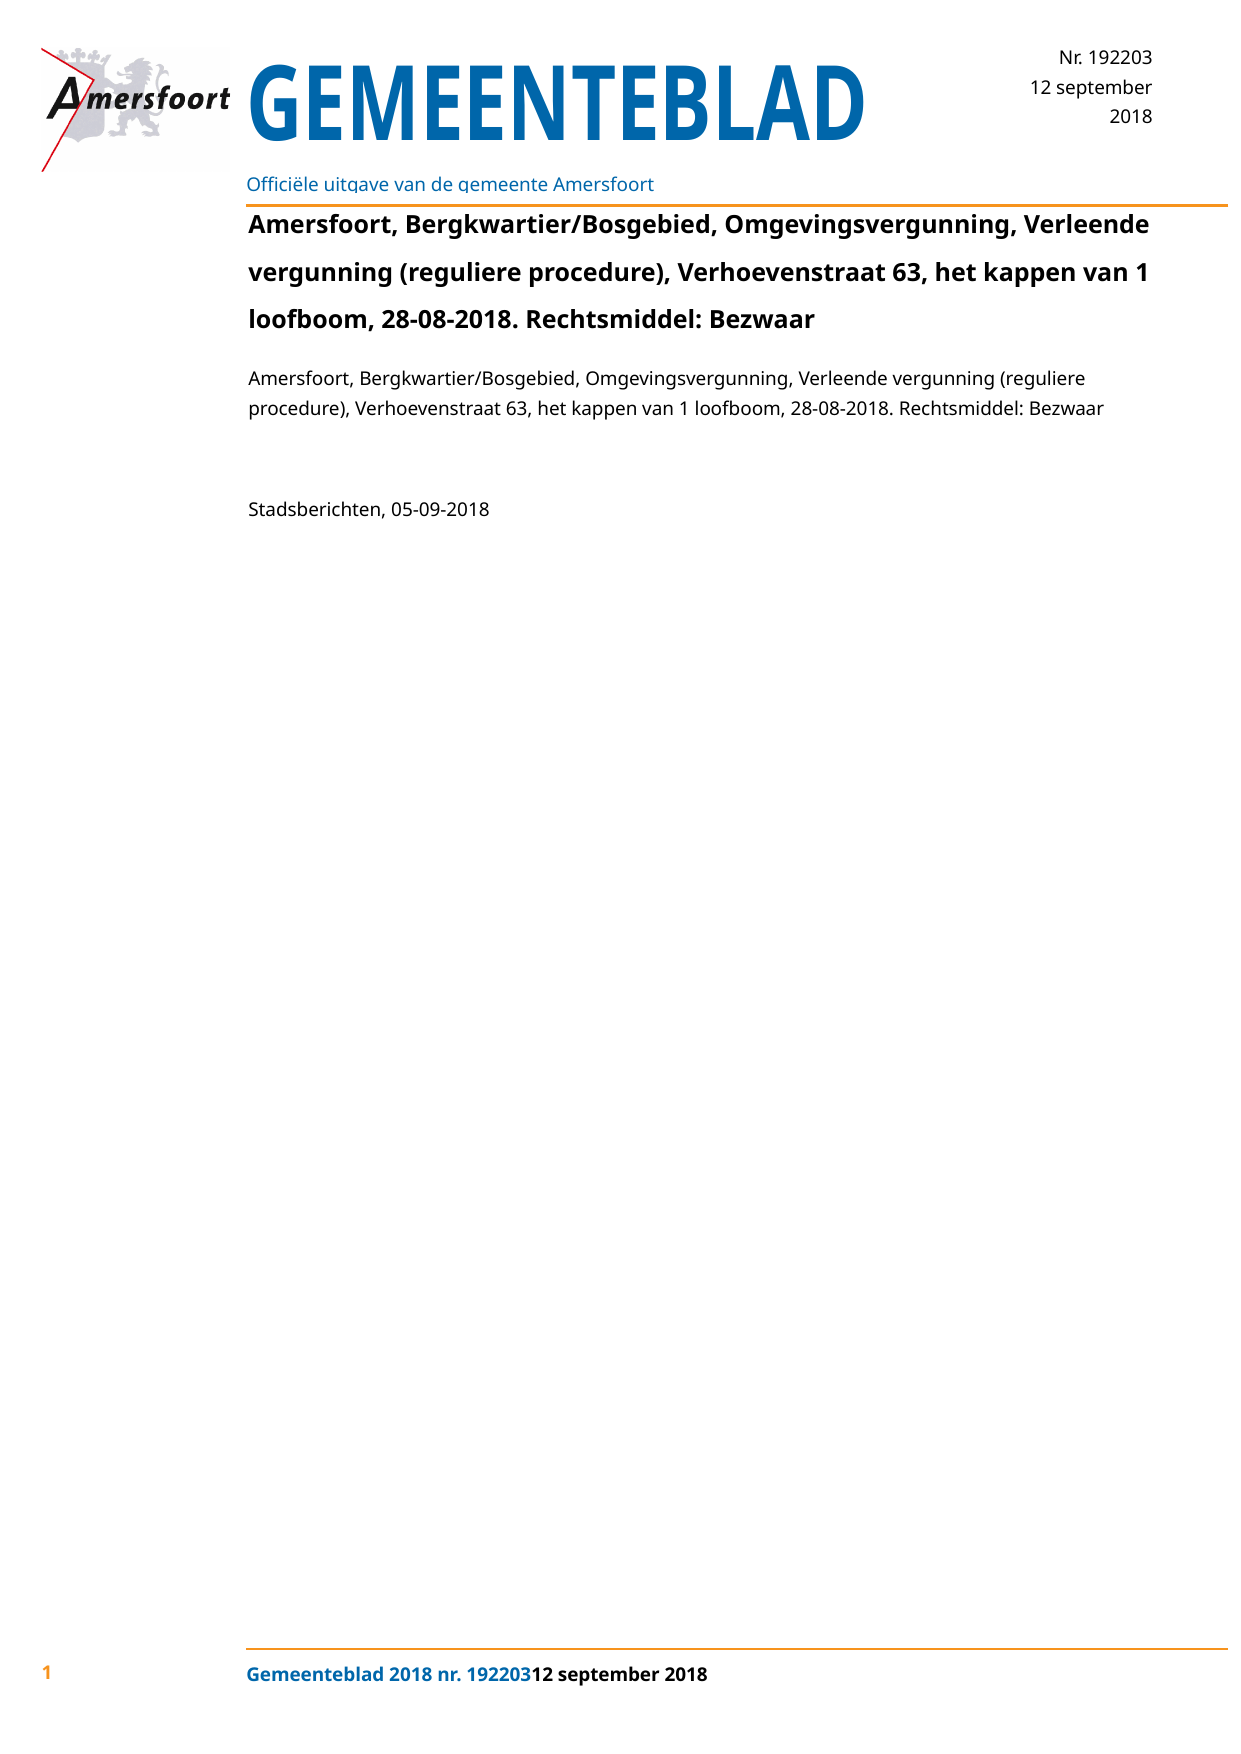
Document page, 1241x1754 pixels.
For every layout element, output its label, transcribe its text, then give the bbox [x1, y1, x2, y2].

picture [41, 47, 231, 172]
text Amersfoort, Bergkwartier/Bosgebied, Omgevingsvergunning, Verleende vergunning (reguliere procedure), Verhoevenstraat 63, het kappen van 1 loofboom, 28-08-2018. Rechtsmiddel: Bezwaar [248, 366, 1152, 421]
text Stadsberichten, 05-09-2018 [248, 496, 1152, 522]
text Amersfoort, Bergkwartier/Bosgebied, Omgevingsvergunning, Verleende vergunning (reguliere procedure), Verhoevenstraat 63, het kappen van 1 loofboom, 28-08-2018. Rechtsmiddel: Bezwaar [248, 207, 1152, 336]
